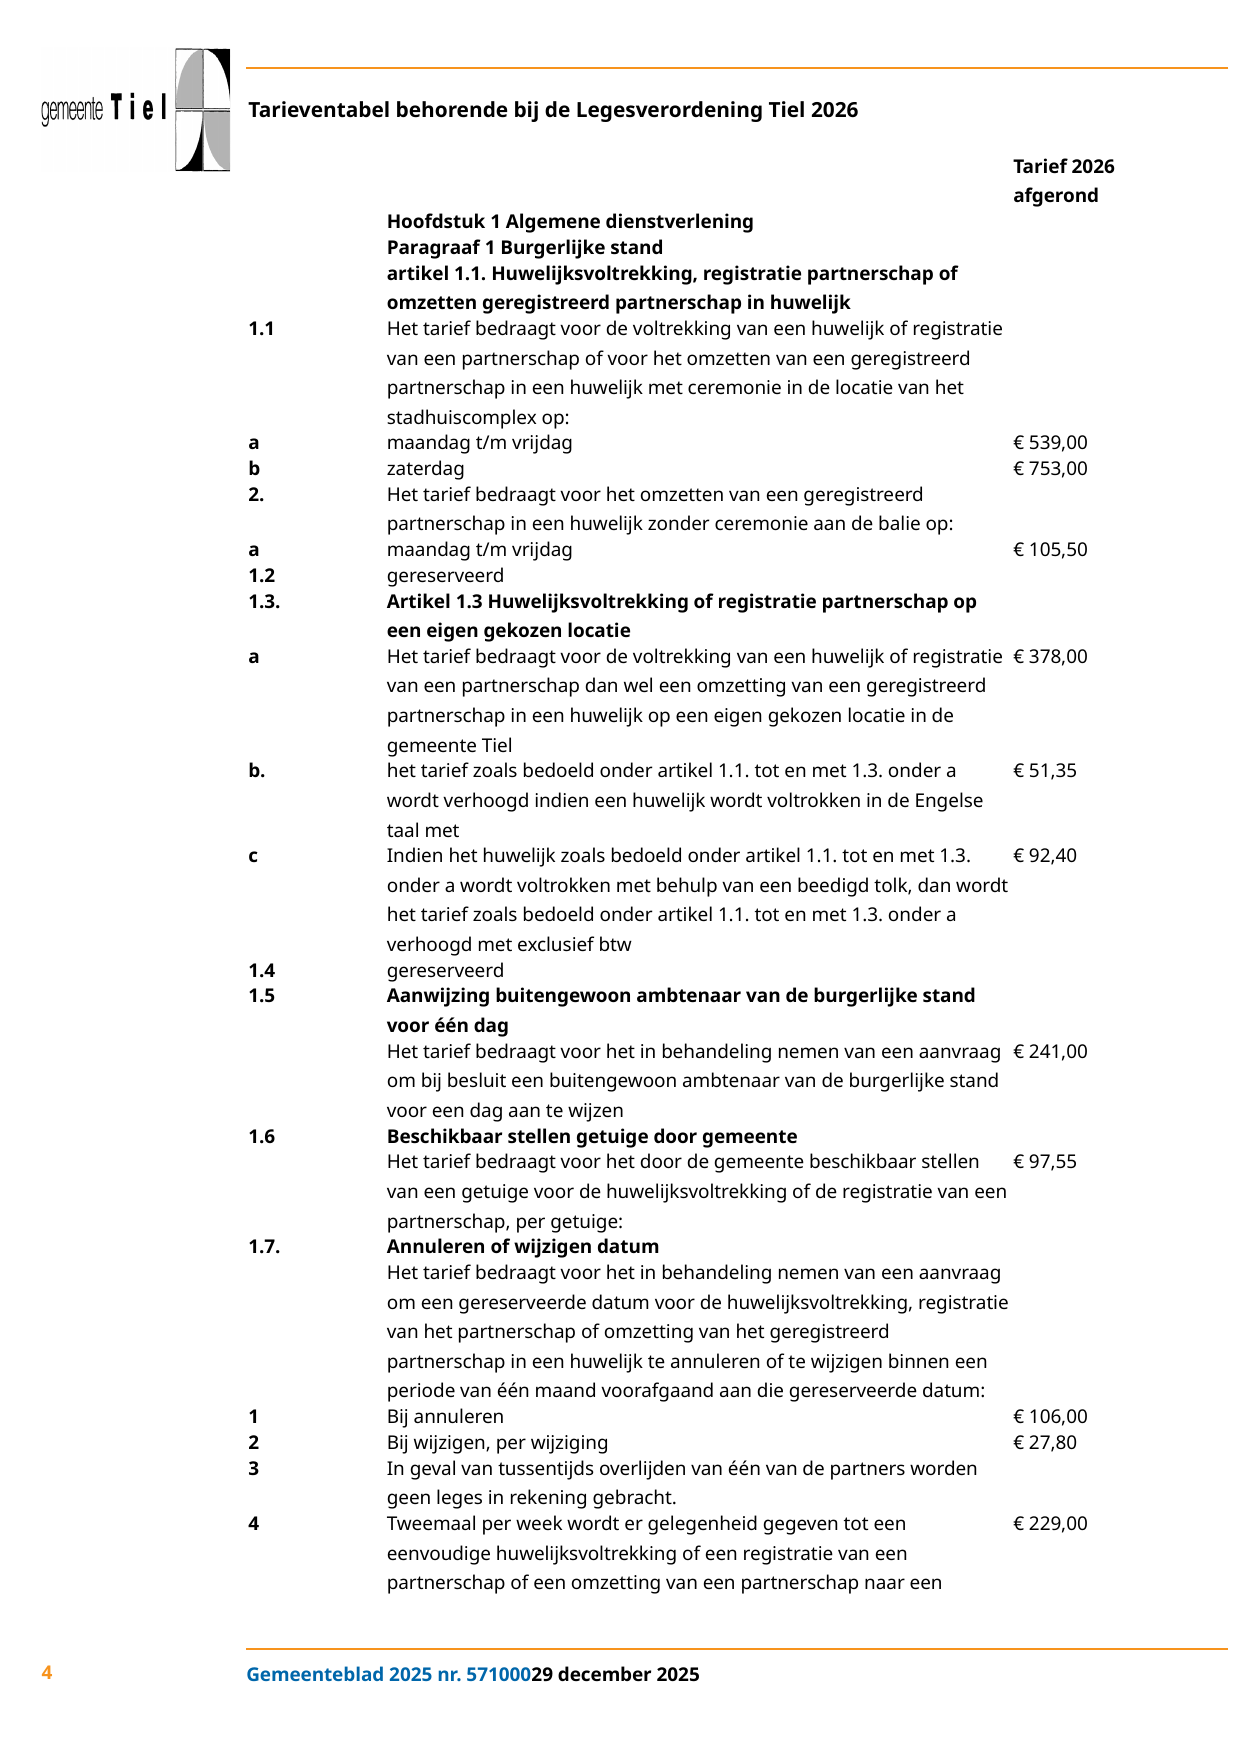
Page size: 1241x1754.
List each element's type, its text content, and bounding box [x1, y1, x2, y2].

table_cell € 51,35 [1013, 758, 1152, 842]
table_cell Aanwijzing buitengewoon ambtenaar van de burgerlijke stand voor één dag [387, 983, 1013, 1038]
table_cell 3 [248, 1455, 387, 1510]
table_cell [248, 1259, 387, 1403]
table_cell [1013, 208, 1152, 234]
table_cell Artikel 1.3 Huwelijksvoltrekking of registratie partnerschap op een eigen gekozen locatie [387, 588, 1013, 643]
table_cell b. [248, 758, 387, 842]
table_cell € 105,50 [1013, 536, 1152, 562]
table_cell [248, 1038, 387, 1123]
table_cell Hoofdstuk 1 Algemene dienstverlening [387, 208, 1013, 234]
table_cell [1013, 983, 1152, 1038]
picture [41, 47, 231, 172]
table_cell [1013, 234, 1152, 260]
table_cell € 106,00 [1013, 1403, 1152, 1429]
table_cell 4 [248, 1510, 387, 1595]
table_cell [1013, 260, 1152, 315]
table_header [248, 153, 387, 208]
table_cell [248, 1149, 387, 1233]
table_cell [248, 234, 387, 260]
text Tarieventabel behorende bij de Legesverordening Tiel 2026 [248, 95, 1152, 123]
table_cell 1.3. [248, 588, 387, 643]
table_cell Het tarief bedraagt voor het door de gemeente beschikbaar stellen van een getuige voor de huwelijksvoltrekking of de registratie van een partnerschap, per getuige: [387, 1149, 1013, 1233]
table_cell maandag t/m vrijdag [387, 536, 1013, 562]
table_cell Beschikbaar stellen getuige door gemeente [387, 1123, 1013, 1149]
table_cell Het tarief bedraagt voor het in behandeling nemen van een aanvraag om bij besluit een buitengewoon ambtenaar van de burgerlijke stand voor een dag aan te wijzen [387, 1038, 1013, 1123]
table_cell b [248, 455, 387, 481]
table_cell [1013, 562, 1152, 588]
table_cell € 753,00 [1013, 455, 1152, 481]
table_header Tarief 2026 afgerond [1013, 153, 1152, 208]
table_cell [1013, 1455, 1152, 1510]
table_header [387, 153, 1013, 208]
table_cell het tarief zoals bedoeld onder artikel 1.1. tot en met 1.3. onder a wordt verhoogd indien een huwelijk wordt voltrokken in de Engelse taal met [387, 758, 1013, 842]
table_cell 2. [248, 481, 387, 536]
table_cell 2 [248, 1429, 387, 1455]
table_cell € 92,40 [1013, 843, 1152, 957]
table_cell [248, 260, 387, 315]
table_cell artikel 1.1. Huwelijksvoltrekking, registratie partnerschap of omzetten geregistreerd partnerschap in huwelijk [387, 260, 1013, 315]
table_cell [1013, 957, 1152, 983]
table_cell Bij wijzigen, per wijziging [387, 1429, 1013, 1455]
table_cell € 241,00 [1013, 1038, 1152, 1123]
table_cell € 97,55 [1013, 1149, 1152, 1233]
table_cell € 539,00 [1013, 430, 1152, 455]
table_cell Annuleren of wijzigen datum [387, 1234, 1013, 1259]
table_cell [1013, 1123, 1152, 1149]
table_cell [1013, 1234, 1152, 1259]
table_cell 1.2 [248, 562, 387, 588]
table_cell In geval van tussentijds overlijden van één van de partners worden geen leges in rekening gebracht. [387, 1455, 1013, 1510]
table_cell [1013, 1259, 1152, 1403]
table_cell Paragraaf 1 Burgerlijke stand [387, 234, 1013, 260]
table_cell 1.5 [248, 983, 387, 1038]
table_cell Indien het huwelijk zoals bedoeld onder artikel 1.1. tot en met 1.3. onder a wordt voltrokken met behulp van een beedigd tolk, dan wordt het tarief zoals bedoeld onder artikel 1.1. tot en met 1.3. onder a verhoogd met exclusief btw [387, 843, 1013, 957]
table_cell Het tarief bedraagt voor de voltrekking van een huwelijk of registratie van een partnerschap of voor het omzetten van een geregistreerd partnerschap in een huwelijk met ceremonie in de locatie van het stadhuiscomplex op: [387, 315, 1013, 429]
table_cell [1013, 315, 1152, 429]
table_cell [1013, 588, 1152, 643]
table_cell 1 [248, 1403, 387, 1429]
table_cell Tweemaal per week wordt er gelegenheid gegeven tot een eenvoudige huwelijksvoltrekking of een registratie van een partnerschap of een omzetting van een partnerschap naar een [387, 1510, 1013, 1595]
table_cell € 229,00 [1013, 1510, 1152, 1595]
table_cell [248, 208, 387, 234]
table_cell Het tarief bedraagt voor de voltrekking van een huwelijk of registratie van een partnerschap dan wel een omzetting van een geregistreerd partnerschap in een huwelijk op een eigen gekozen locatie in de gemeente Tiel [387, 643, 1013, 758]
table_cell 1.6 [248, 1123, 387, 1149]
table_cell € 27,80 [1013, 1429, 1152, 1455]
table_cell 1.1 [248, 315, 387, 429]
table_cell 1.7. [248, 1234, 387, 1259]
table_cell Het tarief bedraagt voor het in behandeling nemen van een aanvraag om een gereserveerde datum voor de huwelijksvoltrekking, registratie van het partnerschap of omzetting van het geregistreerd partnerschap in een huwelijk te annuleren of te wijzigen binnen een periode van één maand voorafgaand aan die gereserveerde datum: [387, 1259, 1013, 1403]
table_cell zaterdag [387, 455, 1013, 481]
table_cell [1013, 481, 1152, 536]
table_cell gereserveerd [387, 957, 1013, 983]
table_cell Het tarief bedraagt voor het omzetten van een geregistreerd partnerschap in een huwelijk zonder ceremonie aan de balie op: [387, 481, 1013, 536]
table_cell Bij annuleren [387, 1403, 1013, 1429]
table_cell a [248, 643, 387, 758]
table_cell a [248, 430, 387, 455]
table_cell 1.4 [248, 957, 387, 983]
table_cell € 378,00 [1013, 643, 1152, 758]
table_cell a [248, 536, 387, 562]
table_cell maandag t/m vrijdag [387, 430, 1013, 455]
table_cell c [248, 843, 387, 957]
table_cell gereserveerd [387, 562, 1013, 588]
